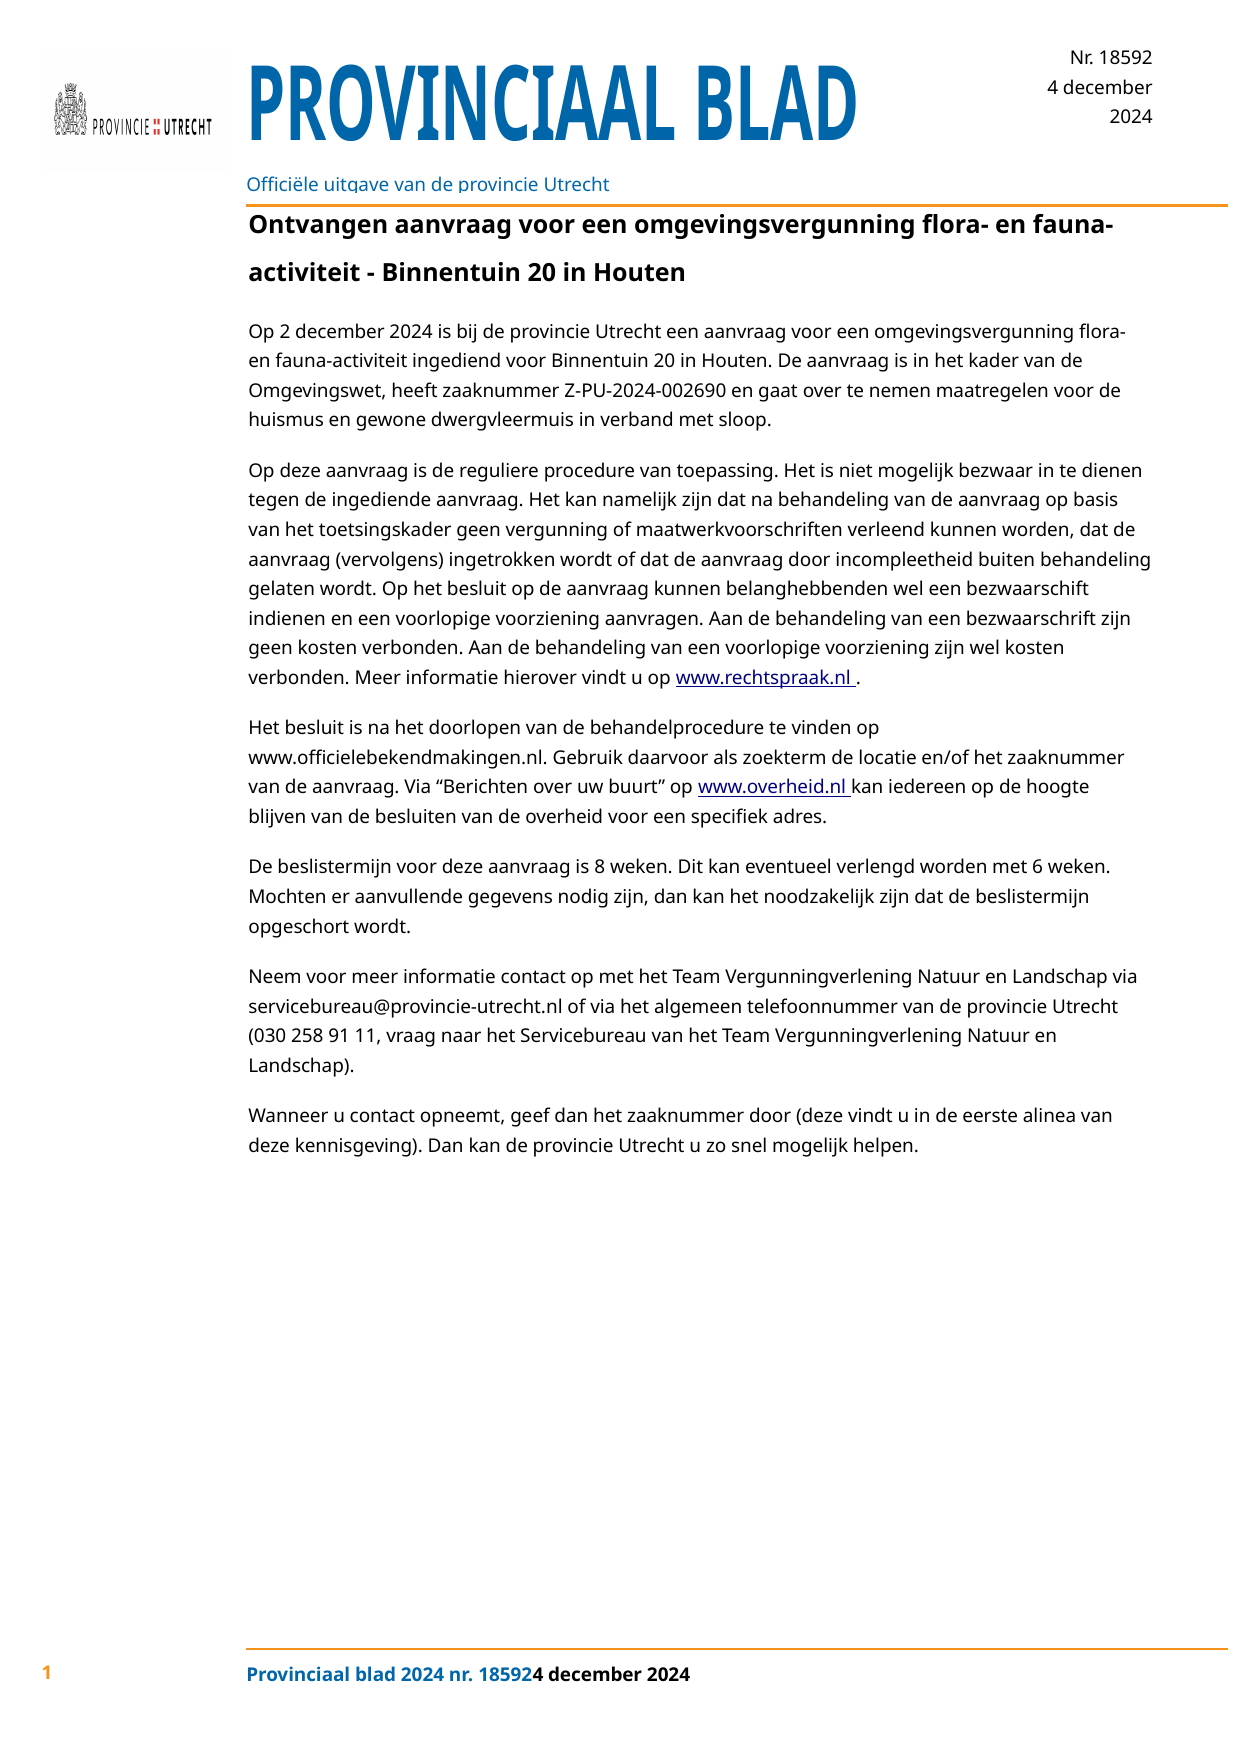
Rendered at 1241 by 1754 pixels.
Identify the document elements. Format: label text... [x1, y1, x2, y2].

text Wanneer u contact opneemt, geef dan het zaaknummer door (deze vindt u in de eerste alinea van deze kennisgeving). Dan kan de provincie Utrecht u zo snel mogelijk helpen. [248, 1102, 1152, 1158]
text Op deze aanvraag is de reguliere procedure van toepassing. Het is niet mogelijk bezwaar in te dienen tegen de ingediende aanvraag. Het kan namelijk zijn dat na behandeling van de aanvraag op basis van het toetsingskader geen vergunning of maatwerkvoorschriften verleend kunnen worden, dat de aanvraag (vervolgens) ingetrokken wordt of dat de aanvraag door incompleetheid buiten behandeling gelaten wordt. Op het besluit op de aanvraag kunnen belanghebbenden wel een bezwaarschift indienen en een voorlopige voorziening aanvragen. Aan de behandeling van een bezwaarschrift zijn geen kosten verbonden. Aan de behandeling van een voorlopige voorziening zijn wel kosten verbonden. Meer informatie hierover vindt u op www.rechtspraak.nl . [248, 457, 1152, 690]
text Neem voor meer informatie contact op met het Team Vergunningverlening Natuur en Landschap via servicebureau@provincie-utrecht.nl of via het algemeen telefoonnummer van de provincie Utrecht (030 258 91 11, vraag naar het Servicebureau van het Team Vergunningverlening Natuur en Landschap). [248, 963, 1152, 1078]
picture [41, 47, 231, 172]
text De beslistermijn voor deze aanvraag is 8 weken. Dit kan eventueel verlengd worden met 6 weken. Mochten er aanvullende gegevens nodig zijn, dan kan het noodzakelijk zijn dat de beslistermijn opgeschort wordt. [248, 854, 1152, 939]
text Op 2 december 2024 is bij de provincie Utrecht een aanvraag voor een omgevingsvergunning flora- en fauna-activiteit ingediend voor Binnentuin 20 in Houten. De aanvraag is in het kader van de Omgevingswet, heeft zaaknummer Z-PU-2024-002690 en gaat over te nemen maatregelen voor de huismus en gewone dwergvleermuis in verband met sloop. [248, 318, 1152, 432]
text Ontvangen aanvraag voor een omgevingsvergunning flora- en fauna-activiteit - Binnentuin 20 in Houten [248, 207, 1152, 288]
text Het besluit is na het doorlopen van de behandelprocedure te vinden op www.officielebekendmakingen.nl. Gebruik daarvoor als zoekterm de locatie en/of het zaaknummer van de aanvraag. Via “Berichten over uw buurt” op www.overheid.nl kan iedereen op de hoogte blijven van de besluiten van de overheid voor een specifiek adres. [248, 714, 1152, 829]
